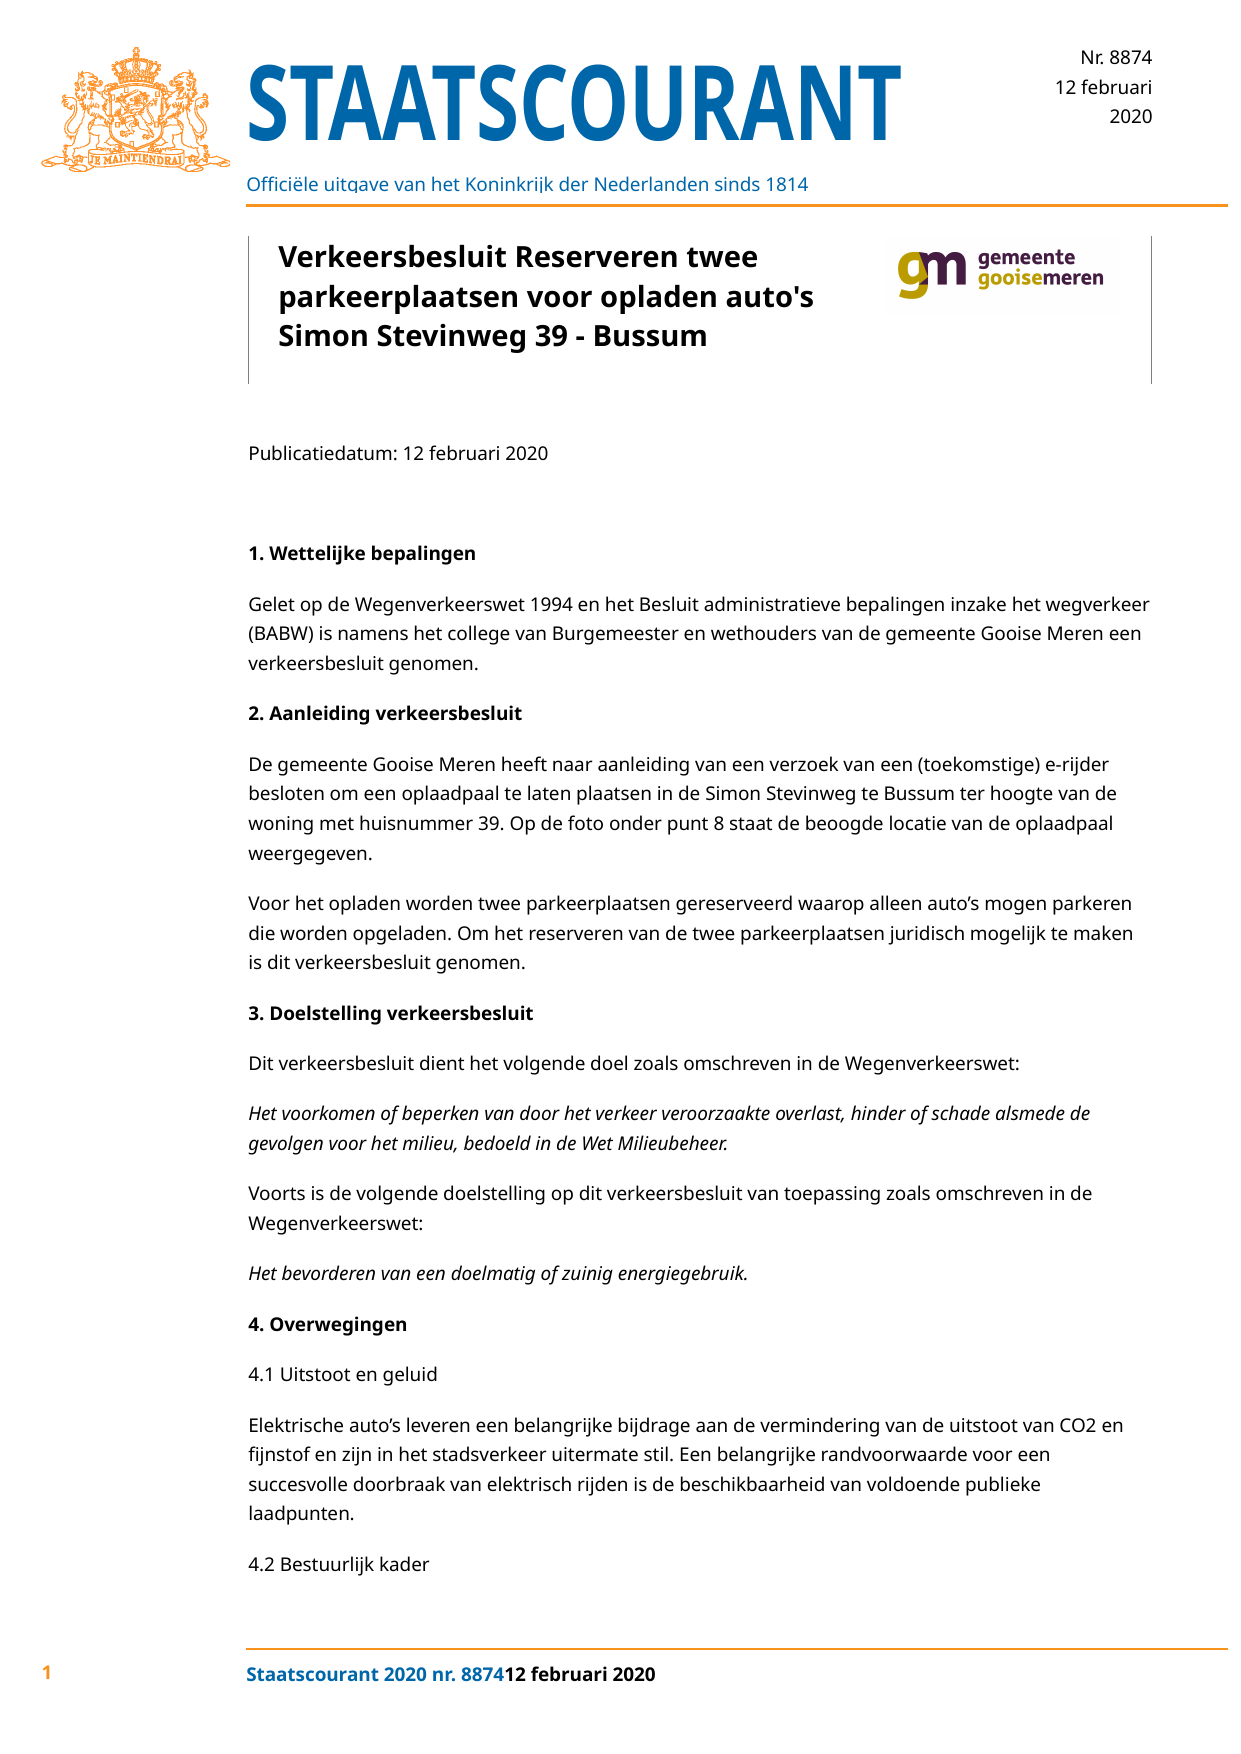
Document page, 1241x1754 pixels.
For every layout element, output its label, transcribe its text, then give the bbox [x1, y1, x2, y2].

text Het voorkomen of beperken van door het verkeer veroorzaakte overlast, hinder of schade alsmede de gevolgen voor het milieu, bedoeld in de Wet Milieubeheer. [248, 1101, 1152, 1156]
text Dit verkeersbesluit dient het volgende doel zoals omschreven in de Wegenverkeerswet: [248, 1050, 1152, 1076]
text Elektrische auto’s leveren een belangrijke bijdrage aan de vermindering van de uitstoot van CO2 en fijnstof en zijn in het stadsverkeer uitermate stil. Een belangrijke randvoorwaarde voor een succesvolle doorbraak van elektrisch rijden is de beschikbaarheid van voldoende publieke laadpunten. [248, 1412, 1152, 1526]
text 4.1 Uitstoot en geluid [248, 1361, 1152, 1387]
text 2. Aanleiding verkeersbesluit [248, 701, 1152, 726]
text 1. Wettelijke bepalingen [248, 541, 1152, 566]
text Gelet op de Wegenverkeerswet 1994 en het Besluit administratieve bepalingen inzake het wegverkeer (BABW) is namens het college van Burgemeester en wethouders van de gemeente Gooise Meren een verkeersbesluit genomen. [248, 591, 1152, 676]
picture [41, 47, 231, 172]
text Het bevorderen van een doelmatig of zuinig energiegebruik. [248, 1261, 1152, 1286]
text Publicatiedatum: 12 februari 2020 [248, 440, 1152, 465]
picture [882, 236, 1119, 315]
text Voorts is de volgende doelstelling op dit verkeersbesluit van toepassing zoals omschreven in de Wegenverkeerswet: [248, 1181, 1152, 1236]
table_header [850, 236, 1151, 384]
table_header Verkeersbesluit Reserveren twee parkeerplaatsen voor opladen auto's Simon Stevinweg 39 - Bussum [249, 236, 850, 384]
text 4.2 Bestuurlijk kader [248, 1551, 1152, 1577]
text De gemeente Gooise Meren heeft naar aanleiding van een verzoek van een (toekomstige) e-rijder besloten om een oplaadpaal te laten plaatsen in de Simon Stevinweg te Bussum ter hoogte van de woning met huisnummer 39. Op de foto onder punt 8 staat de beoogde locatie van de oplaadpaal weergegeven. [248, 751, 1152, 865]
text 4. Overwegingen [248, 1311, 1152, 1337]
text Voor het opladen worden twee parkeerplaatsen gereserveerd waarop alleen auto’s mogen parkeren die worden opgeladen. Om het reserveren van de twee parkeerplaatsen juridisch mogelijk te maken is dit verkeersbesluit genomen. [248, 890, 1152, 975]
text 3. Doelstelling verkeersbesluit [248, 1000, 1152, 1025]
